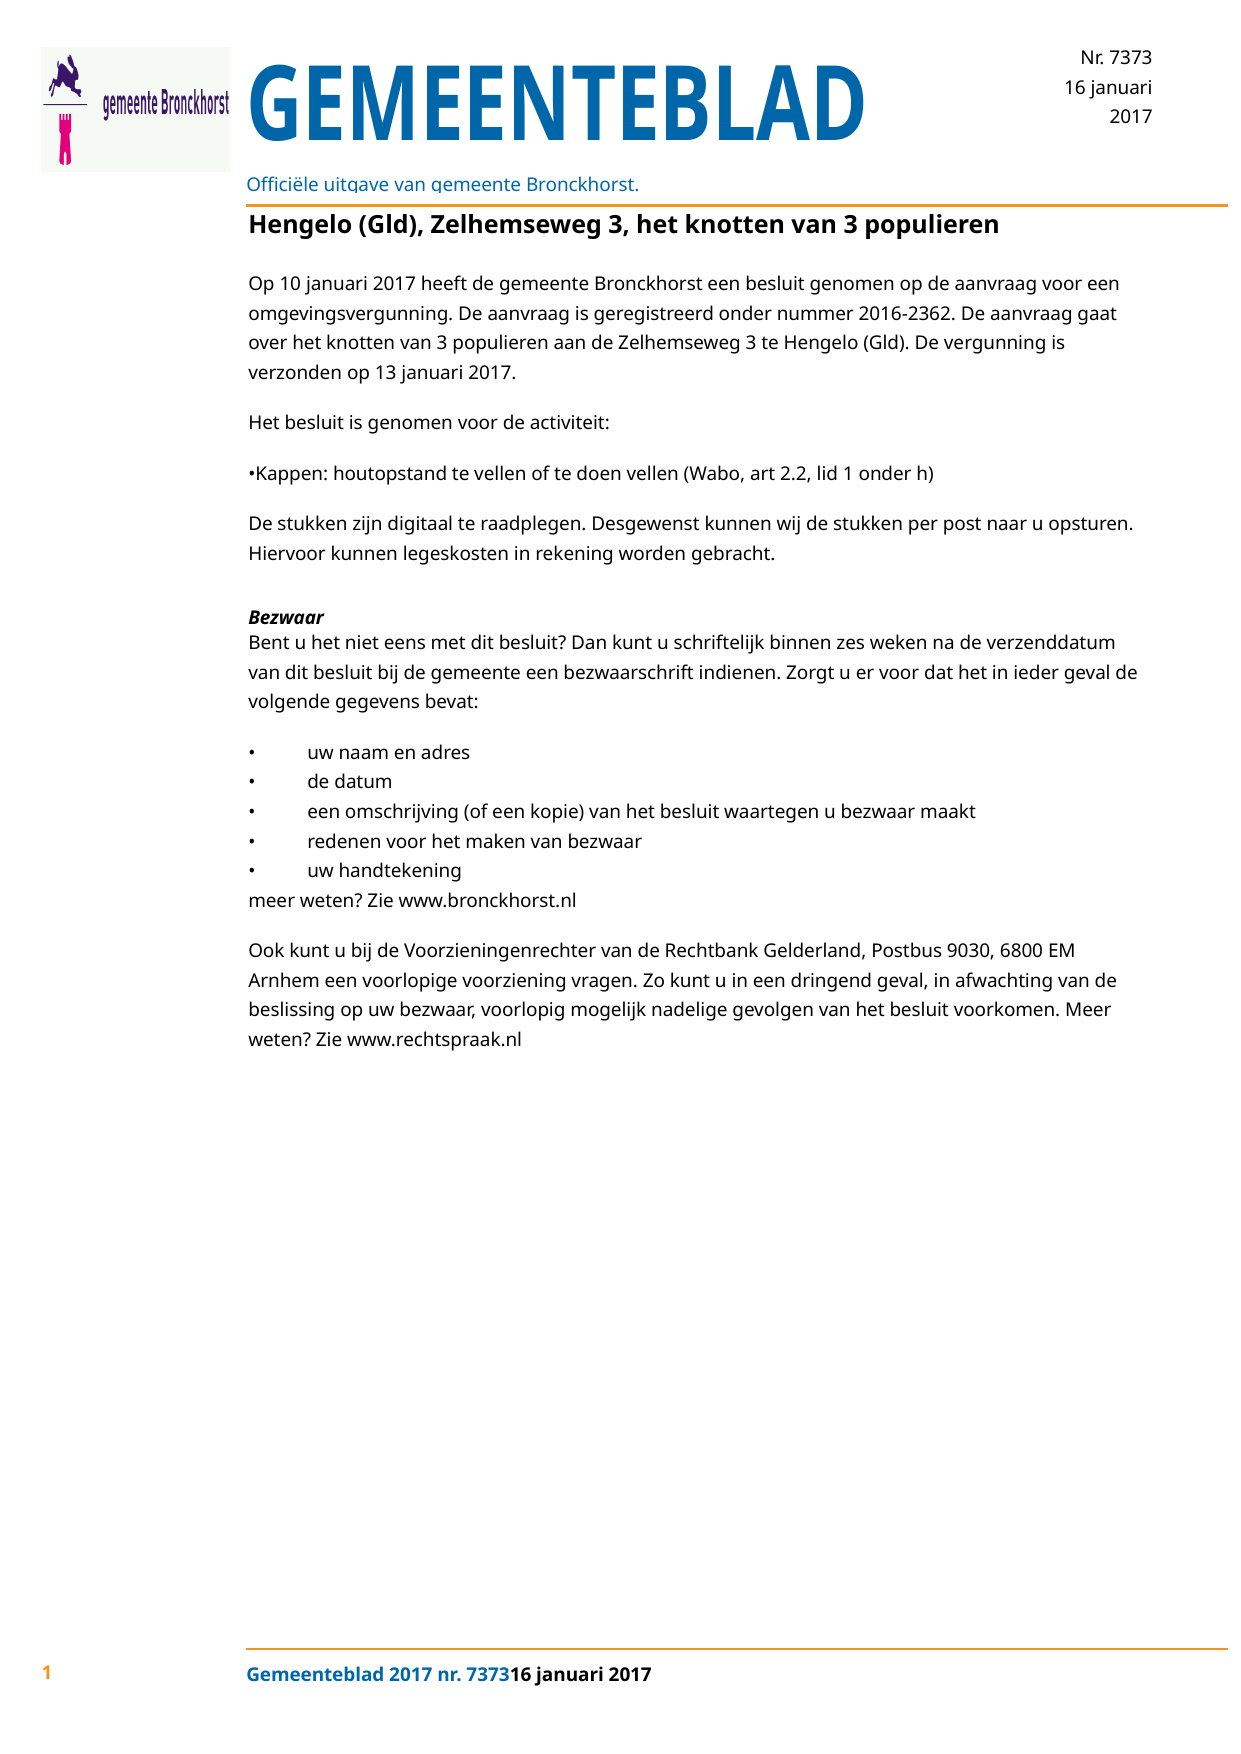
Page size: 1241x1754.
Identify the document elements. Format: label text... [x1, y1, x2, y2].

list de datum [248, 769, 1152, 794]
text Ook kunt u bij de Voorzieningenrechter van de Rechtbank Gelderland, Postbus 9030, 6800 EM Arnhem een voorlopige voorziening vragen. Zo kunt u in een dringend geval, in afwachting van de beslissing op uw bezwaar, voorlopig mogelijk nadelige gevolgen van het besluit voorkomen. Meer weten? Zie www.rechtspraak.nl [248, 937, 1152, 1052]
list uw handtekening [248, 857, 1152, 883]
picture [41, 47, 231, 172]
text •Kappen: houtopstand te vellen of te doen vellen (Wabo, art 2.2, lid 1 onder h) [248, 460, 1152, 486]
text Het besluit is genomen voor de activiteit: [248, 409, 1152, 435]
text meer weten? Zie www.bronckhorst.nl [248, 887, 1152, 913]
text Hengelo (Gld), Zelhemseweg 3, het knotten van 3 populieren [248, 207, 1152, 241]
list redenen voor het maken van bezwaar [248, 828, 1152, 854]
list een omschrijving (of een kopie) van het besluit waartegen u bezwaar maakt [248, 798, 1152, 824]
text Op 10 januari 2017 heeft de gemeente Bronckhorst een besluit genomen op de aanvraag voor een omgevingsvergunning. De aanvraag is geregistreerd onder nummer 2016-2362. De aanvraag gaat over het knotten van 3 populieren aan de Zelhemseweg 3 te Hengelo (Gld). De vergunning is verzonden op 13 januari 2017. [248, 270, 1152, 385]
list uw naam en adres [248, 739, 1152, 765]
text De stukken zijn digitaal te raadplegen. Desgewenst kunnen wij de stukken per post naar u opsturen. Hiervoor kunnen legeskosten in rekening worden gebracht. [248, 510, 1152, 566]
text Bezwaar [248, 604, 1152, 629]
text Bent u het niet eens met dit besluit? Dan kunt u schriftelijk binnen zes weken na de verzenddatum van dit besluit bij de gemeente een bezwaarschrift indienen. Zorgt u er voor dat het in ieder geval de volgende gegevens bevat: [248, 629, 1152, 714]
